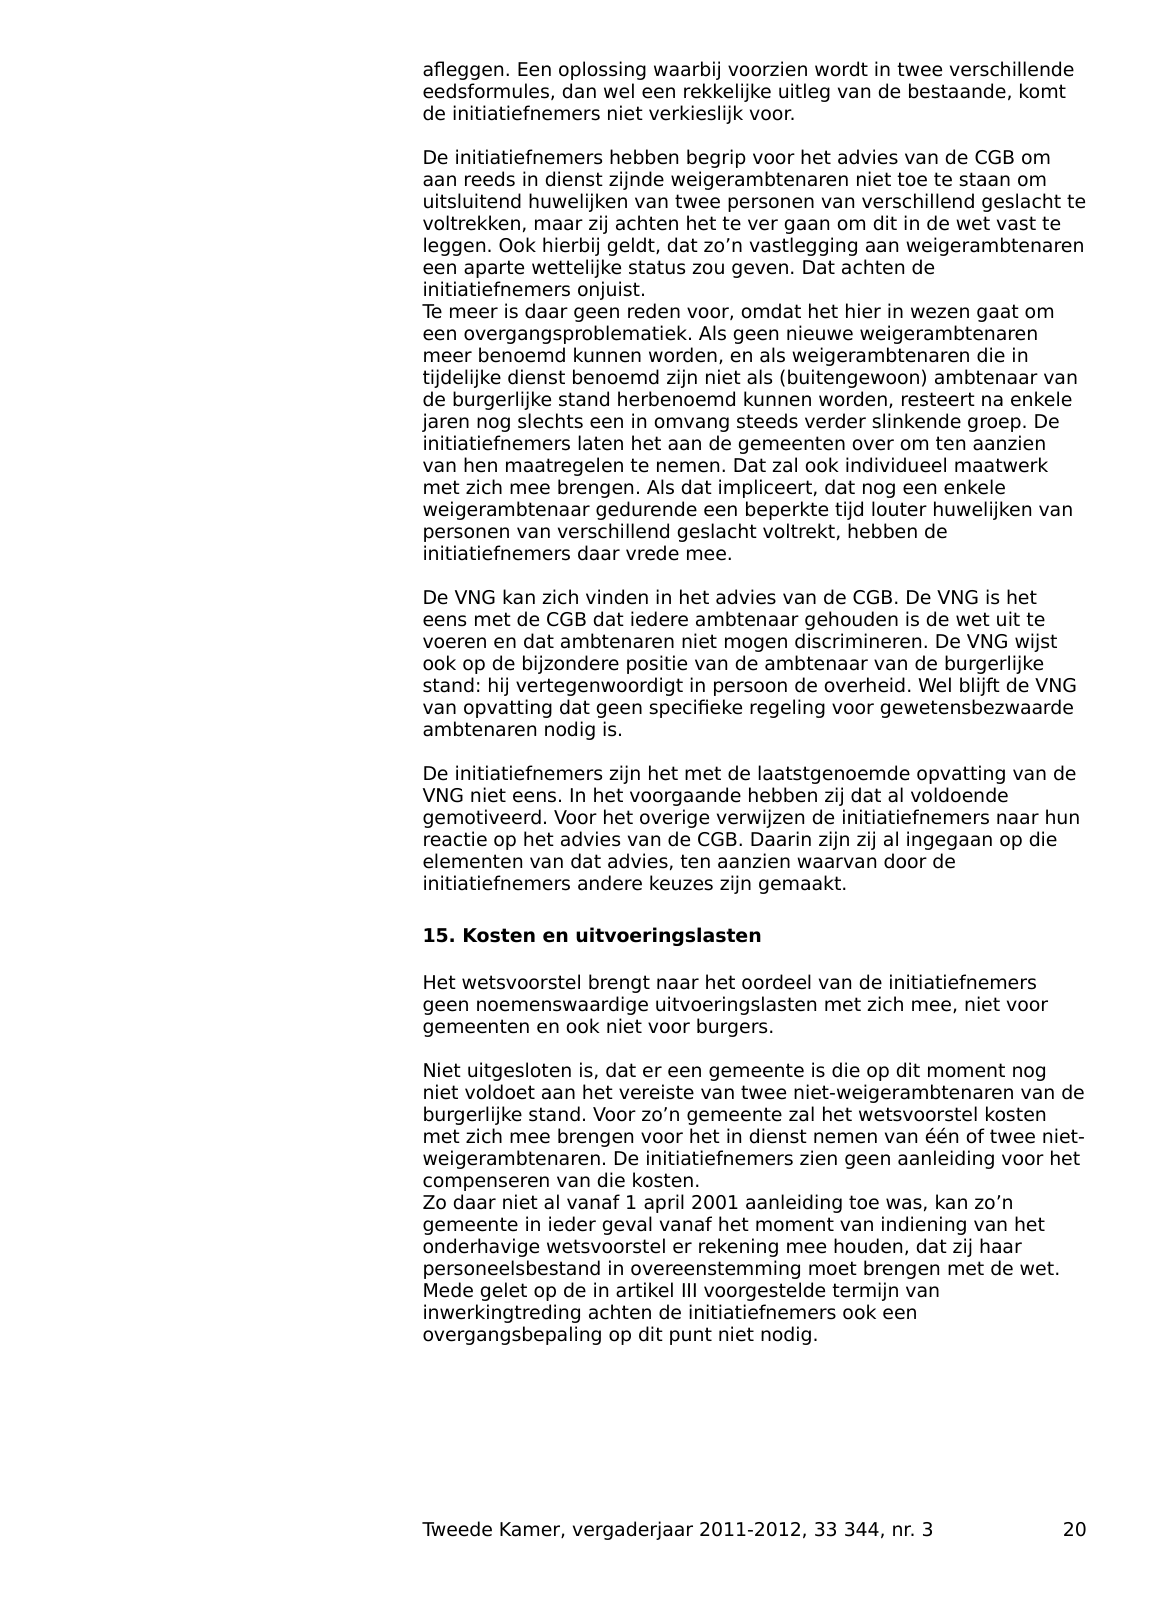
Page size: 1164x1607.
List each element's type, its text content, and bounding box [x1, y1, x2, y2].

text De VNG kan zich vinden in het advies van de CGB. De VNG is het eens met de CGB dat iedere ambtenaar gehouden is de wet uit te voeren en dat ambtenaren niet mogen discrimineren. De VNG wijst ook op de bijzondere positie van de ambtenaar van de burgerlijke stand: hij vertegenwoordigt in persoon de overheid. Wel blijft de VNG van opvatting dat geen specifieke regeling voor gewetensbezwaarde ambtenaren nodig is. [422, 587, 1087, 741]
text De initiatiefnemers hebben begrip voor het advies van de CGB om aan reeds in dienst zijnde weigerambtenaren niet toe te staan om uitsluitend huwelijken van twee personen van verschillend geslacht te voltrekken, maar zij achten het te ver gaan om dit in de wet vast te leggen. Ook hierbij geldt, dat zo’n vastlegging aan weigerambtenaren een aparte wettelijke status zou geven. Dat achten de initiatiefnemers onjuist. [422, 147, 1087, 301]
text Niet uitgesloten is, dat er een gemeente is die op dit moment nog niet voldoet aan het vereiste van twee niet-weigerambtenaren van de burgerlijke stand. Voor zo’n gemeente zal het wetsvoorstel kosten met zich mee brengen voor het in dienst nemen van één of twee niet-weigerambtenaren. De initiatiefnemers zien geen aanleiding voor het compenseren van die kosten. [422, 1060, 1087, 1192]
text Het wetsvoorstel brengt naar het oordeel van de initiatiefnemers geen noemenswaardige uitvoeringslasten met zich mee, niet voor gemeenten en ook niet voor burgers. [422, 972, 1087, 1038]
subtitle 15. Kosten en uitvoeringslasten [422, 925, 1087, 947]
text Te meer is daar geen reden voor, omdat het hier in wezen gaat om een overgangsproblematiek. Als geen nieuwe weigerambtenaren meer benoemd kunnen worden, en als weigerambtenaren die in tijdelijke dienst benoemd zijn niet als (buitengewoon) ambtenaar van de burgerlijke stand herbenoemd kunnen worden, resteert na enkele jaren nog slechts een in omvang steeds verder slinkende groep. De initiatiefnemers laten het aan de gemeenten over om ten aanzien van hen maatregelen te nemen. Dat zal ook individueel maatwerk met zich mee brengen. Als dat impliceert, dat nog een enkele weigerambtenaar gedurende een beperkte tijd louter huwelijken van personen van verschillend geslacht voltrekt, hebben de initiatiefnemers daar vrede mee. [422, 301, 1087, 565]
text afleggen. Een oplossing waarbij voorzien wordt in twee verschillende eedsformules, dan wel een rekkelijke uitleg van de bestaande, komt de initiatiefnemers niet verkieslijk voor. [422, 59, 1087, 125]
text Zo daar niet al vanaf 1 april 2001 aanleiding toe was, kan zo’n gemeente in ieder geval vanaf het moment van indiening van het onderhavige wetsvoorstel er rekening mee houden, dat zij haar personeelsbestand in overeenstemming moet brengen met de wet. Mede gelet op de in artikel III voorgestelde termijn van inwerkingtreding achten de initiatiefnemers ook een overgangsbepaling op dit punt niet nodig. [422, 1192, 1087, 1346]
text De initiatiefnemers zijn het met de laatstgenoemde opvatting van de VNG niet eens. In het voorgaande hebben zij dat al voldoende gemotiveerd. Voor het overige verwijzen de initiatiefnemers naar hun reactie op het advies van de CGB. Daarin zijn zij al ingegaan op die elementen van dat advies, ten aanzien waarvan door de initiatiefnemers andere keuzes zijn gemaakt. [422, 763, 1087, 895]
